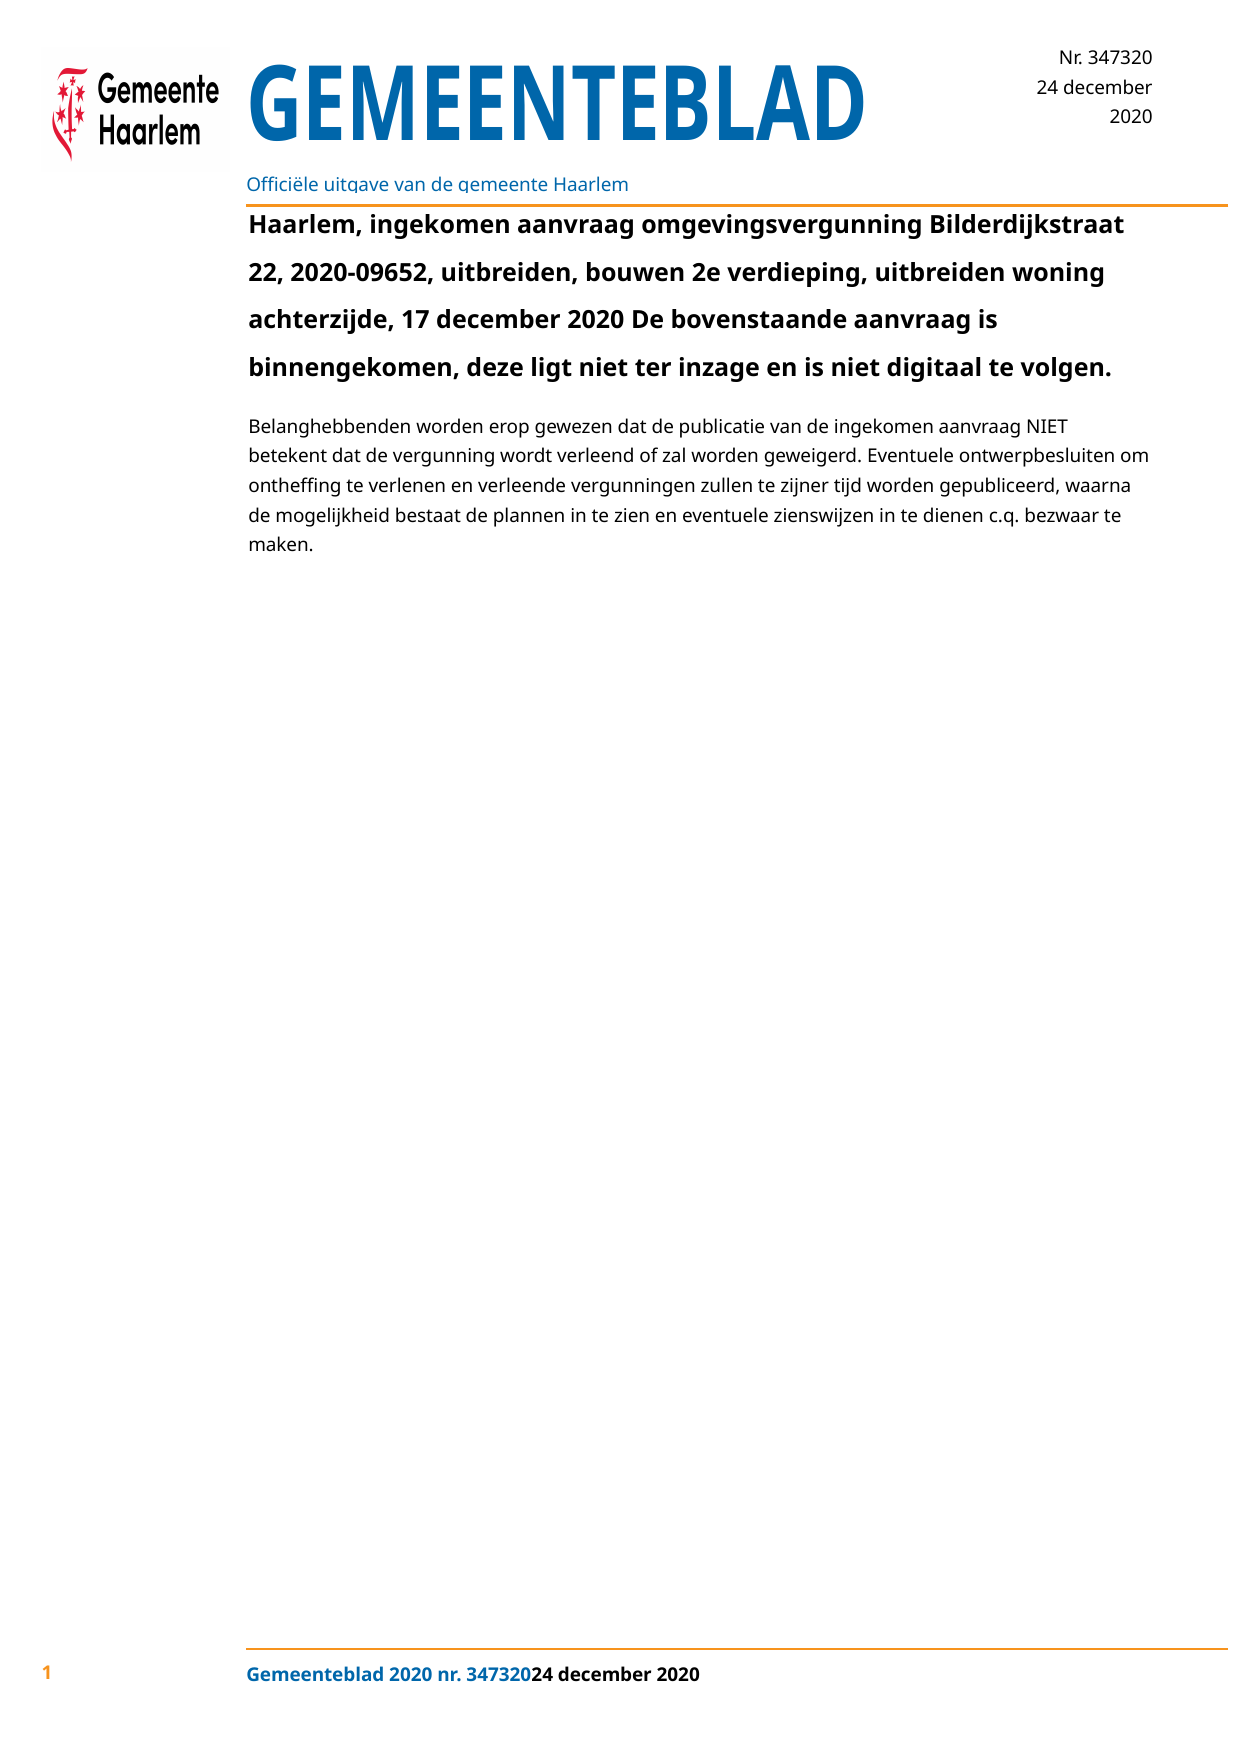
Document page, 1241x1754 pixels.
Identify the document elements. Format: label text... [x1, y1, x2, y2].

picture [41, 47, 231, 172]
text Belanghebbenden worden erop gewezen dat de publicatie van de ingekomen aanvraag NIET betekent dat de vergunning wordt verleend of zal worden geweigerd. Eventuele ontwerpbesluiten om ontheffing te verlenen en verleende vergunningen zullen te zijner tijd worden gepubliceerd, waarna de mogelijkheid bestaat de plannen in te zien en eventuele zienswijzen in te dienen c.q. bezwaar te maken. [248, 413, 1152, 557]
text Haarlem, ingekomen aanvraag omgevingsvergunning Bilderdijkstraat 22, 2020-09652, uitbreiden, bouwen 2e verdieping, uitbreiden woning achterzijde, 17 december 2020 De bovenstaande aanvraag is binnengekomen, deze ligt niet ter inzage en is niet digitaal te volgen. [248, 207, 1152, 384]
